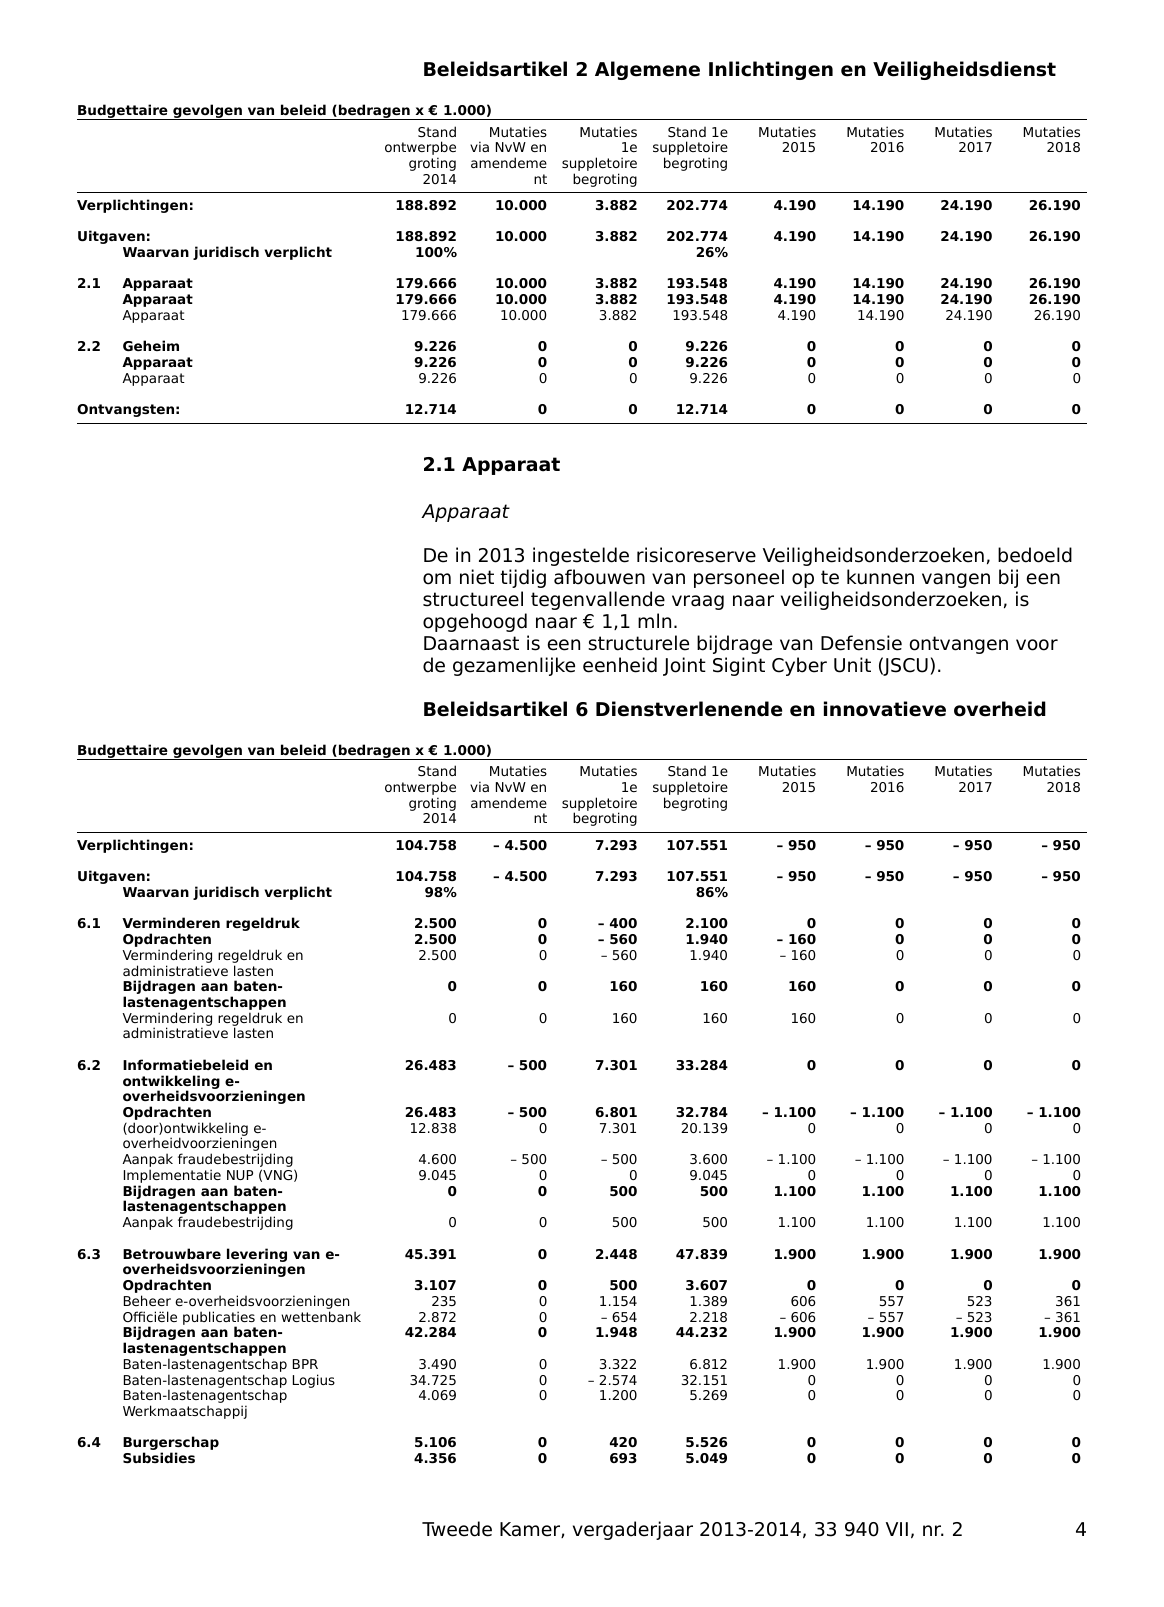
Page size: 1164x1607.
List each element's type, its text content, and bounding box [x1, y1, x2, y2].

table_cell 1.100 [910, 1184, 998, 1215]
table_cell 1.900 [734, 1357, 822, 1372]
table_cell 104.758 [372, 869, 463, 885]
table_cell [910, 386, 998, 402]
table_cell 0 [910, 1121, 998, 1152]
table_cell 12.714 [643, 402, 734, 423]
table_cell [77, 885, 116, 900]
table_cell 0 [463, 371, 553, 386]
table_cell 6.1 [77, 916, 116, 932]
table_cell [77, 1309, 116, 1325]
table_cell 26% [643, 245, 734, 261]
table_cell Officiële publicaties en wettenbank [116, 1309, 372, 1325]
table_cell 523 [910, 1294, 998, 1309]
table_cell 1.900 [910, 1246, 998, 1278]
table_header Budgettaire gevolgen van beleid (bedragen x € 1.000) [77, 103, 1087, 119]
table_cell [372, 214, 463, 229]
table_cell 0 [998, 1058, 1087, 1105]
table_cell 0 [998, 948, 1087, 979]
table_cell [77, 386, 116, 402]
table_cell – 500 [463, 1105, 553, 1121]
table_cell Bijdragen aan baten-lastenagentschappen [116, 1184, 372, 1215]
table_cell 3.882 [553, 193, 643, 213]
table_cell 188.892 [372, 193, 463, 213]
table_cell Verplichtingen: [77, 833, 372, 853]
table_cell [77, 120, 116, 192]
table_cell 26.190 [998, 308, 1087, 323]
table_cell Mutaties 2018 [998, 120, 1087, 192]
table_cell [77, 1152, 116, 1168]
table_cell 1.154 [553, 1294, 643, 1309]
table_cell [998, 324, 1087, 339]
table_cell 0 [822, 1058, 910, 1105]
table_cell – 557 [822, 1309, 910, 1325]
table_cell Apparaat [116, 308, 372, 323]
table_cell 2.1 [77, 276, 116, 292]
table_cell [372, 261, 463, 276]
table_cell 0 [998, 339, 1087, 355]
table_cell [910, 261, 998, 276]
table_cell 47.839 [643, 1246, 734, 1278]
table_cell 14.190 [822, 276, 910, 292]
table_cell 4.190 [734, 193, 822, 213]
table_cell – 160 [734, 932, 822, 948]
table_cell [643, 1420, 734, 1435]
table_cell [77, 900, 116, 916]
table_cell 1.100 [734, 1184, 822, 1215]
table_cell 0 [734, 339, 822, 355]
table_cell 26.483 [372, 1105, 463, 1121]
table_cell [998, 1231, 1087, 1246]
table_cell [998, 1420, 1087, 1435]
table_cell – 500 [463, 1058, 553, 1105]
table_cell [77, 324, 116, 339]
table_cell [77, 979, 116, 1011]
table_cell 0 [822, 1451, 910, 1467]
table_cell [998, 1042, 1087, 1058]
table_cell 1.100 [998, 1184, 1087, 1215]
table_cell 9.226 [372, 371, 463, 386]
table_cell 0 [910, 1058, 998, 1105]
table_cell 107.551 [643, 869, 734, 885]
table_cell [734, 853, 822, 869]
table_cell [77, 214, 116, 229]
table_cell [553, 1420, 643, 1435]
table_cell 10.000 [463, 292, 553, 308]
table_cell 0 [910, 355, 998, 371]
table_cell 500 [553, 1278, 643, 1294]
table_cell 4.600 [372, 1152, 463, 1168]
table_cell [77, 948, 116, 979]
table_cell 0 [910, 1011, 998, 1042]
table_cell [116, 900, 372, 916]
text Daarnaast is een structurele bijdrage van Defensie ontvangen voor de gezamenlijke eenheid Joint Sigint Cyber Unit (JSCU). [422, 633, 1087, 677]
table_cell Uitgaven: [77, 869, 372, 885]
table_cell [822, 1231, 910, 1246]
table_cell [372, 853, 463, 869]
table_cell [116, 261, 372, 276]
text De in 2013 ingestelde risicoreserve Veiligheidsonderzoeken, bedoeld om niet tijdig afbouwen van personeel op te kunnen vangen bij een structureel tegenvallende vraag naar veiligheidsonderzoeken, is opgehoogd naar € 1,1 mln. [422, 545, 1087, 633]
table_cell [910, 1420, 998, 1435]
table_cell 24.190 [910, 193, 998, 213]
table_cell – 950 [998, 869, 1087, 885]
table_cell 24.190 [910, 308, 998, 323]
table_cell [116, 386, 372, 402]
table_cell [643, 261, 734, 276]
table_cell 104.758 [372, 833, 463, 853]
table_cell [910, 245, 998, 261]
table_cell – 523 [910, 1309, 998, 1325]
table_cell Mutaties 2016 [822, 120, 910, 192]
table_cell 10.000 [463, 229, 553, 245]
table_cell – 361 [998, 1309, 1087, 1325]
table_cell 6.3 [77, 1246, 116, 1278]
table_cell 12.838 [372, 1121, 463, 1152]
table_cell [77, 1011, 116, 1042]
table_cell 5.049 [643, 1451, 734, 1467]
table_cell 26.190 [998, 276, 1087, 292]
table_cell 179.666 [372, 276, 463, 292]
table_cell Verminderen regeldruk [116, 916, 372, 932]
table_cell – 560 [553, 932, 643, 948]
table_cell 0 [463, 1294, 553, 1309]
table_cell [77, 1420, 116, 1435]
table_cell [77, 1168, 116, 1183]
table_cell Stand 1e suppletoire begroting [643, 760, 734, 832]
table_cell [822, 386, 910, 402]
table_cell 557 [822, 1294, 910, 1309]
table_cell [734, 1042, 822, 1058]
table_cell 2.500 [372, 948, 463, 979]
table_cell 42.284 [372, 1325, 463, 1357]
table_cell 0 [998, 1388, 1087, 1419]
table_cell [910, 1231, 998, 1246]
table_cell Waarvan juridisch verplicht [116, 245, 372, 261]
table_cell [116, 760, 372, 832]
table_cell 5.269 [643, 1388, 734, 1419]
table_cell 3.600 [643, 1152, 734, 1168]
table_cell 3.882 [553, 229, 643, 245]
table_cell 0 [553, 1168, 643, 1183]
table_cell [734, 1231, 822, 1246]
table_cell 14.190 [822, 193, 910, 213]
table_cell [553, 386, 643, 402]
table_cell [734, 386, 822, 402]
subtitle Beleidsartikel 6 Dienstverlenende en innovatieve overheid [422, 699, 1087, 721]
table_cell – 1.100 [734, 1152, 822, 1168]
table_cell 45.391 [372, 1246, 463, 1278]
table_cell 0 [910, 402, 998, 423]
table_cell [734, 245, 822, 261]
table_cell 9.226 [372, 355, 463, 371]
table_cell 1.900 [734, 1246, 822, 1278]
table_cell 3.882 [553, 292, 643, 308]
table_cell Bijdragen aan baten-lastenagentschappen [116, 979, 372, 1011]
table_cell 26.190 [998, 292, 1087, 308]
table_cell 107.551 [643, 833, 734, 853]
table_cell [463, 261, 553, 276]
subtitle Apparaat [422, 501, 1087, 523]
table_cell [372, 1420, 463, 1435]
table_cell – 654 [553, 1309, 643, 1325]
table_cell 7.301 [553, 1121, 643, 1152]
table_cell 1.900 [910, 1357, 998, 1372]
table_cell 0 [822, 339, 910, 355]
table_cell 14.190 [822, 292, 910, 308]
table_cell 0 [998, 932, 1087, 948]
table_cell [998, 885, 1087, 900]
table_cell [822, 261, 910, 276]
table_cell 0 [463, 1011, 553, 1042]
table_cell (door)ontwikkeling e-overheidvoorzieningen [116, 1121, 372, 1152]
table_cell 0 [998, 402, 1087, 423]
table_cell [734, 324, 822, 339]
table_cell – 606 [734, 1309, 822, 1325]
table_cell 0 [822, 1121, 910, 1152]
table_cell 0 [734, 1388, 822, 1419]
table_cell [910, 1042, 998, 1058]
table_cell 4.190 [734, 292, 822, 308]
table_cell 0 [910, 1372, 998, 1388]
table_cell 0 [822, 1388, 910, 1419]
table_cell [553, 1231, 643, 1246]
table_cell 160 [734, 1011, 822, 1042]
table_cell 693 [553, 1451, 643, 1467]
table_cell Geheim [116, 339, 372, 355]
table_cell 44.232 [643, 1325, 734, 1357]
table_cell [643, 853, 734, 869]
table_cell – 950 [822, 869, 910, 885]
table_cell 0 [734, 1121, 822, 1152]
table_cell Apparaat [116, 355, 372, 371]
table_cell [553, 245, 643, 261]
table_cell 0 [463, 1246, 553, 1278]
table_cell [463, 214, 553, 229]
table_cell Bijdragen aan baten-lastenagentschappen [116, 1325, 372, 1357]
table_cell [910, 324, 998, 339]
table_cell Informatiebeleid en ontwikkeling e-overheidsvoorzieningen [116, 1058, 372, 1105]
table_cell 0 [372, 1215, 463, 1231]
table_cell [77, 1105, 116, 1121]
table_cell – 950 [998, 833, 1087, 853]
table_cell 0 [822, 1011, 910, 1042]
table_cell [643, 324, 734, 339]
table_cell 1.900 [822, 1325, 910, 1357]
table_cell [77, 1231, 116, 1246]
table_cell 0 [463, 1325, 553, 1357]
table_cell 0 [463, 1388, 553, 1419]
table_cell 0 [998, 1372, 1087, 1388]
table_cell 0 [463, 1309, 553, 1325]
table_cell 0 [910, 979, 998, 1011]
table_cell [553, 214, 643, 229]
table_cell 0 [998, 1121, 1087, 1152]
table_cell Opdrachten [116, 1278, 372, 1294]
table_cell [643, 386, 734, 402]
table_cell 0 [463, 339, 553, 355]
table_cell [77, 1294, 116, 1309]
table_cell [910, 853, 998, 869]
table_cell [372, 324, 463, 339]
table_cell Uitgaven: [77, 229, 372, 245]
table_cell 7.301 [553, 1058, 643, 1105]
table_cell 0 [910, 916, 998, 932]
table_cell 9.045 [643, 1168, 734, 1183]
table_cell 32.151 [643, 1372, 734, 1388]
table_cell 0 [910, 371, 998, 386]
table_cell [553, 853, 643, 869]
table_cell 20.139 [643, 1121, 734, 1152]
table_cell [553, 261, 643, 276]
table_cell 0 [463, 916, 553, 932]
table_cell 0 [998, 1168, 1087, 1183]
table_cell [463, 853, 553, 869]
table_cell 26.190 [998, 193, 1087, 213]
table_cell [998, 386, 1087, 402]
table_cell 100% [372, 245, 463, 261]
table_cell 3.107 [372, 1278, 463, 1294]
table_cell Mutaties via NvW en amendement [463, 120, 553, 192]
table_cell 0 [910, 339, 998, 355]
table_cell 160 [553, 979, 643, 1011]
table_cell 202.774 [643, 193, 734, 213]
table_cell – 400 [553, 916, 643, 932]
table_cell Aanpak fraudebestrijding [116, 1215, 372, 1231]
table_cell [998, 261, 1087, 276]
table_cell 179.666 [372, 292, 463, 308]
table_cell 98% [372, 885, 463, 900]
table_cell [77, 1215, 116, 1231]
table_cell 6.812 [643, 1357, 734, 1372]
table_cell 26.190 [998, 229, 1087, 245]
table_cell [77, 1121, 116, 1152]
table_cell 1.200 [553, 1388, 643, 1419]
table_cell [643, 214, 734, 229]
table_cell [372, 900, 463, 916]
table_cell [116, 1420, 372, 1435]
table_cell 0 [463, 948, 553, 979]
table_cell 0 [463, 1168, 553, 1183]
table_cell Mutaties 2018 [998, 760, 1087, 832]
table_cell 0 [822, 1278, 910, 1294]
table_cell 7.293 [553, 833, 643, 853]
table_cell [463, 324, 553, 339]
table_cell 0 [553, 371, 643, 386]
table_cell [822, 853, 910, 869]
table_cell 2.100 [643, 916, 734, 932]
table_cell Apparaat [116, 292, 372, 308]
table_cell 3.882 [553, 308, 643, 323]
table_cell – 950 [734, 869, 822, 885]
table_cell 188.892 [372, 229, 463, 245]
table_cell 1.100 [910, 1215, 998, 1231]
table_cell 0 [998, 1278, 1087, 1294]
table_cell [734, 885, 822, 900]
table_cell [372, 1042, 463, 1058]
table_cell [643, 1231, 734, 1246]
table_cell 3.322 [553, 1357, 643, 1372]
table_cell 4.356 [372, 1451, 463, 1467]
table_cell 0 [734, 371, 822, 386]
table_cell [463, 1420, 553, 1435]
table_cell 0 [734, 402, 822, 423]
table_cell 9.226 [643, 339, 734, 355]
table_cell [116, 324, 372, 339]
table_cell – 1.100 [998, 1105, 1087, 1121]
table_cell 160 [643, 979, 734, 1011]
table_cell [822, 1042, 910, 1058]
table_cell [822, 1420, 910, 1435]
table_cell 0 [910, 1451, 998, 1467]
table_cell 1.900 [998, 1246, 1087, 1278]
table_cell 0 [372, 1184, 463, 1215]
table_cell [77, 308, 116, 323]
table_cell 1.100 [822, 1184, 910, 1215]
table_cell 1.900 [734, 1325, 822, 1357]
table_cell Aanpak fraudebestrijding [116, 1152, 372, 1168]
table_cell Betrouwbare levering van e-overheidsvoorzieningen [116, 1246, 372, 1278]
table_cell 10.000 [463, 276, 553, 292]
table_cell [77, 1451, 116, 1467]
table_cell 1.900 [822, 1357, 910, 1372]
table_cell Mutaties 2017 [910, 760, 998, 832]
table_cell – 1.100 [998, 1152, 1087, 1168]
table_cell [734, 214, 822, 229]
table_cell [77, 1184, 116, 1215]
table_cell Mutaties 2015 [734, 760, 822, 832]
table_cell 0 [998, 1451, 1087, 1467]
table_cell 3.607 [643, 1278, 734, 1294]
table_cell Mutaties 2016 [822, 760, 910, 832]
table_cell 4.069 [372, 1388, 463, 1419]
table_cell Beheer e-overheidsvoorzieningen [116, 1294, 372, 1309]
table_cell [372, 1231, 463, 1246]
table_cell 14.190 [822, 308, 910, 323]
table_cell 361 [998, 1294, 1087, 1309]
table_cell [822, 900, 910, 916]
table_cell [998, 214, 1087, 229]
table_cell 0 [822, 932, 910, 948]
table_cell 1.100 [822, 1215, 910, 1231]
table_cell [77, 1042, 116, 1058]
table_cell [553, 885, 643, 900]
table_cell [116, 120, 372, 192]
table_cell 500 [553, 1184, 643, 1215]
table_cell [77, 1388, 116, 1419]
table_cell 0 [998, 979, 1087, 1011]
table_cell 0 [822, 371, 910, 386]
table_cell 0 [463, 979, 553, 1011]
table_cell 500 [643, 1215, 734, 1231]
table_cell – 1.100 [910, 1105, 998, 1121]
subtitle 2.1 Apparaat [422, 454, 1087, 476]
table_cell 420 [553, 1435, 643, 1451]
table_cell 193.548 [643, 276, 734, 292]
table_cell 0 [910, 948, 998, 979]
table_cell 0 [734, 1451, 822, 1467]
table_cell Baten-lastenagentschap Logius [116, 1372, 372, 1388]
table_cell 2.500 [372, 916, 463, 932]
table_cell [372, 386, 463, 402]
table_cell 0 [553, 402, 643, 423]
table_cell Verplichtingen: [77, 193, 372, 213]
table_cell 0 [998, 355, 1087, 371]
table_cell 86% [643, 885, 734, 900]
table_cell Baten-lastenagentschap BPR [116, 1357, 372, 1372]
table_cell [77, 292, 116, 308]
table_cell 193.548 [643, 308, 734, 323]
table_cell 0 [463, 1435, 553, 1451]
table_cell Opdrachten [116, 1105, 372, 1121]
table_cell 4.190 [734, 276, 822, 292]
table_cell – 500 [463, 1152, 553, 1168]
table_cell 2.448 [553, 1246, 643, 1278]
table_cell Apparaat [116, 371, 372, 386]
table_cell [463, 386, 553, 402]
table_cell Mutaties 1e suppletoire begroting [553, 120, 643, 192]
table_cell 33.284 [643, 1058, 734, 1105]
table_cell 1.940 [643, 932, 734, 948]
table_cell 0 [734, 1435, 822, 1451]
table_cell 2.218 [643, 1309, 734, 1325]
table_cell Stand ontwerpbegroting 2014 [372, 760, 463, 832]
table_cell [822, 885, 910, 900]
table_cell – 4.500 [463, 869, 553, 885]
table_cell [734, 1420, 822, 1435]
table_cell 5.106 [372, 1435, 463, 1451]
table_cell 0 [822, 355, 910, 371]
table_cell 6.2 [77, 1058, 116, 1105]
table_cell 1.900 [998, 1357, 1087, 1372]
table_cell 0 [910, 1168, 998, 1183]
table_cell – 950 [734, 833, 822, 853]
table_cell – 4.500 [463, 833, 553, 853]
table_cell [734, 261, 822, 276]
table_cell 12.714 [372, 402, 463, 423]
table_cell 0 [822, 1435, 910, 1451]
table_cell 3.882 [553, 276, 643, 292]
table_cell 0 [734, 916, 822, 932]
table_cell 0 [822, 916, 910, 932]
table_cell 14.190 [822, 229, 910, 245]
table_cell [463, 1231, 553, 1246]
table_cell [553, 900, 643, 916]
table_cell – 1.100 [734, 1105, 822, 1121]
table_cell Baten-lastenagentschap Werkmaatschappij [116, 1388, 372, 1419]
table_cell 1.900 [998, 1325, 1087, 1357]
table_cell [998, 245, 1087, 261]
table_cell 0 [463, 1451, 553, 1467]
table_cell [77, 371, 116, 386]
table_cell [910, 214, 998, 229]
table_cell – 500 [553, 1152, 643, 1168]
table_cell 1.948 [553, 1325, 643, 1357]
table_cell [77, 760, 116, 832]
table_cell 0 [910, 1435, 998, 1451]
table_cell 0 [910, 1278, 998, 1294]
table_cell [116, 214, 372, 229]
table_cell 9.226 [643, 355, 734, 371]
table_cell Ontvangsten: [77, 402, 372, 423]
table_cell 0 [463, 1372, 553, 1388]
table_cell [77, 245, 116, 261]
table_cell 9.226 [643, 371, 734, 386]
table_cell 0 [822, 948, 910, 979]
table_cell 9.226 [372, 339, 463, 355]
table_cell [553, 1042, 643, 1058]
table_cell [553, 324, 643, 339]
table_cell 0 [822, 1168, 910, 1183]
table_cell 0 [734, 1372, 822, 1388]
table_cell 0 [463, 932, 553, 948]
table_cell [463, 245, 553, 261]
subtitle Beleidsartikel 2 Algemene Inlichtingen en Veiligheidsdienst [422, 59, 1087, 81]
table_cell [822, 214, 910, 229]
table_cell 0 [822, 1372, 910, 1388]
table_cell Opdrachten [116, 932, 372, 948]
table_cell [116, 1042, 372, 1058]
table_cell – 1.100 [910, 1152, 998, 1168]
table_cell 606 [734, 1294, 822, 1309]
table_cell 500 [553, 1215, 643, 1231]
table_cell Mutaties 2017 [910, 120, 998, 192]
table_cell 202.774 [643, 229, 734, 245]
table_cell 160 [643, 1011, 734, 1042]
table_cell 4.190 [734, 229, 822, 245]
table_cell – 2.574 [553, 1372, 643, 1388]
table_cell – 1.100 [822, 1105, 910, 1121]
table_cell Stand 1e suppletoire begroting [643, 120, 734, 192]
table_cell 0 [463, 1184, 553, 1215]
table_cell Vermindering regeldruk en administratieve lasten [116, 1011, 372, 1042]
table_cell [463, 900, 553, 916]
table_cell [77, 355, 116, 371]
table_cell [998, 853, 1087, 869]
table_cell 26.483 [372, 1058, 463, 1105]
table_cell [463, 1042, 553, 1058]
table_cell 10.000 [463, 193, 553, 213]
table_cell 0 [463, 402, 553, 423]
table_cell Burgerschap [116, 1435, 372, 1451]
table_cell [822, 324, 910, 339]
table_cell 4.190 [734, 308, 822, 323]
table_cell 0 [463, 1121, 553, 1152]
table_cell 160 [734, 979, 822, 1011]
table_cell 0 [734, 1058, 822, 1105]
table_cell 0 [822, 979, 910, 1011]
table_cell 0 [910, 932, 998, 948]
table_cell 1.900 [910, 1325, 998, 1357]
table_cell 0 [998, 371, 1087, 386]
table_cell 7.293 [553, 869, 643, 885]
table_cell [77, 1357, 116, 1372]
table_cell [77, 1278, 116, 1294]
table_cell 0 [822, 402, 910, 423]
table_cell – 950 [910, 869, 998, 885]
table_cell 179.666 [372, 308, 463, 323]
table_cell Vermindering regeldruk en administratieve lasten [116, 948, 372, 979]
table_cell 24.190 [910, 292, 998, 308]
table_cell [910, 900, 998, 916]
table_cell [910, 885, 998, 900]
table_cell Mutaties via NvW en amendement [463, 760, 553, 832]
table_cell 1.900 [822, 1246, 910, 1278]
table_cell 0 [998, 1011, 1087, 1042]
table_cell Mutaties 2015 [734, 120, 822, 192]
table_cell – 160 [734, 948, 822, 979]
table_cell [77, 1372, 116, 1388]
table_cell [116, 853, 372, 869]
table_cell 1.100 [734, 1215, 822, 1231]
table_cell [643, 1042, 734, 1058]
table_cell 5.526 [643, 1435, 734, 1451]
table_cell 160 [553, 1011, 643, 1042]
table_cell 0 [463, 1215, 553, 1231]
table_cell [77, 261, 116, 276]
table_cell 0 [998, 1435, 1087, 1451]
table_cell 0 [734, 1278, 822, 1294]
table_cell 1.389 [643, 1294, 734, 1309]
table_cell [77, 1325, 116, 1357]
table_cell Subsidies [116, 1451, 372, 1467]
table_cell 10.000 [463, 308, 553, 323]
table_cell – 1.100 [822, 1152, 910, 1168]
table_cell 0 [463, 1278, 553, 1294]
table_cell Apparaat [116, 276, 372, 292]
table_cell 0 [553, 339, 643, 355]
table_cell [77, 853, 116, 869]
table_cell [463, 885, 553, 900]
table_cell [116, 1231, 372, 1246]
table_cell 0 [734, 355, 822, 371]
table_cell 0 [553, 355, 643, 371]
table_cell Waarvan juridisch verplicht [116, 885, 372, 900]
table_cell 0 [998, 916, 1087, 932]
table_cell 34.725 [372, 1372, 463, 1388]
table_cell [822, 245, 910, 261]
table_cell 0 [910, 1388, 998, 1419]
table_cell 0 [734, 1168, 822, 1183]
table_cell 2.2 [77, 339, 116, 355]
table_cell 6.801 [553, 1105, 643, 1121]
table_cell – 950 [910, 833, 998, 853]
table_cell 6.4 [77, 1435, 116, 1451]
table_cell 32.784 [643, 1105, 734, 1121]
table_cell 235 [372, 1294, 463, 1309]
table_cell 0 [372, 979, 463, 1011]
table_cell 24.190 [910, 276, 998, 292]
table_cell 500 [643, 1184, 734, 1215]
table_cell [77, 932, 116, 948]
table_cell [734, 900, 822, 916]
table_cell 1.940 [643, 948, 734, 979]
table_cell 24.190 [910, 229, 998, 245]
table_cell Stand ontwerpbegroting 2014 [372, 120, 463, 192]
table_cell 2.500 [372, 932, 463, 948]
table_cell 9.045 [372, 1168, 463, 1183]
table_cell 3.490 [372, 1357, 463, 1372]
table_cell Implementatie NUP (VNG) [116, 1168, 372, 1183]
table_cell 1.100 [998, 1215, 1087, 1231]
table_cell – 950 [822, 833, 910, 853]
table_cell 0 [372, 1011, 463, 1042]
table_cell – 560 [553, 948, 643, 979]
table_cell 0 [463, 1357, 553, 1372]
table_cell 2.872 [372, 1309, 463, 1325]
table_cell Mutaties 1e suppletoire begroting [553, 760, 643, 832]
table_cell 193.548 [643, 292, 734, 308]
table_cell 0 [463, 355, 553, 371]
table_cell [998, 900, 1087, 916]
table_cell [643, 900, 734, 916]
table_header Budgettaire gevolgen van beleid (bedragen x € 1.000) [77, 743, 1087, 758]
